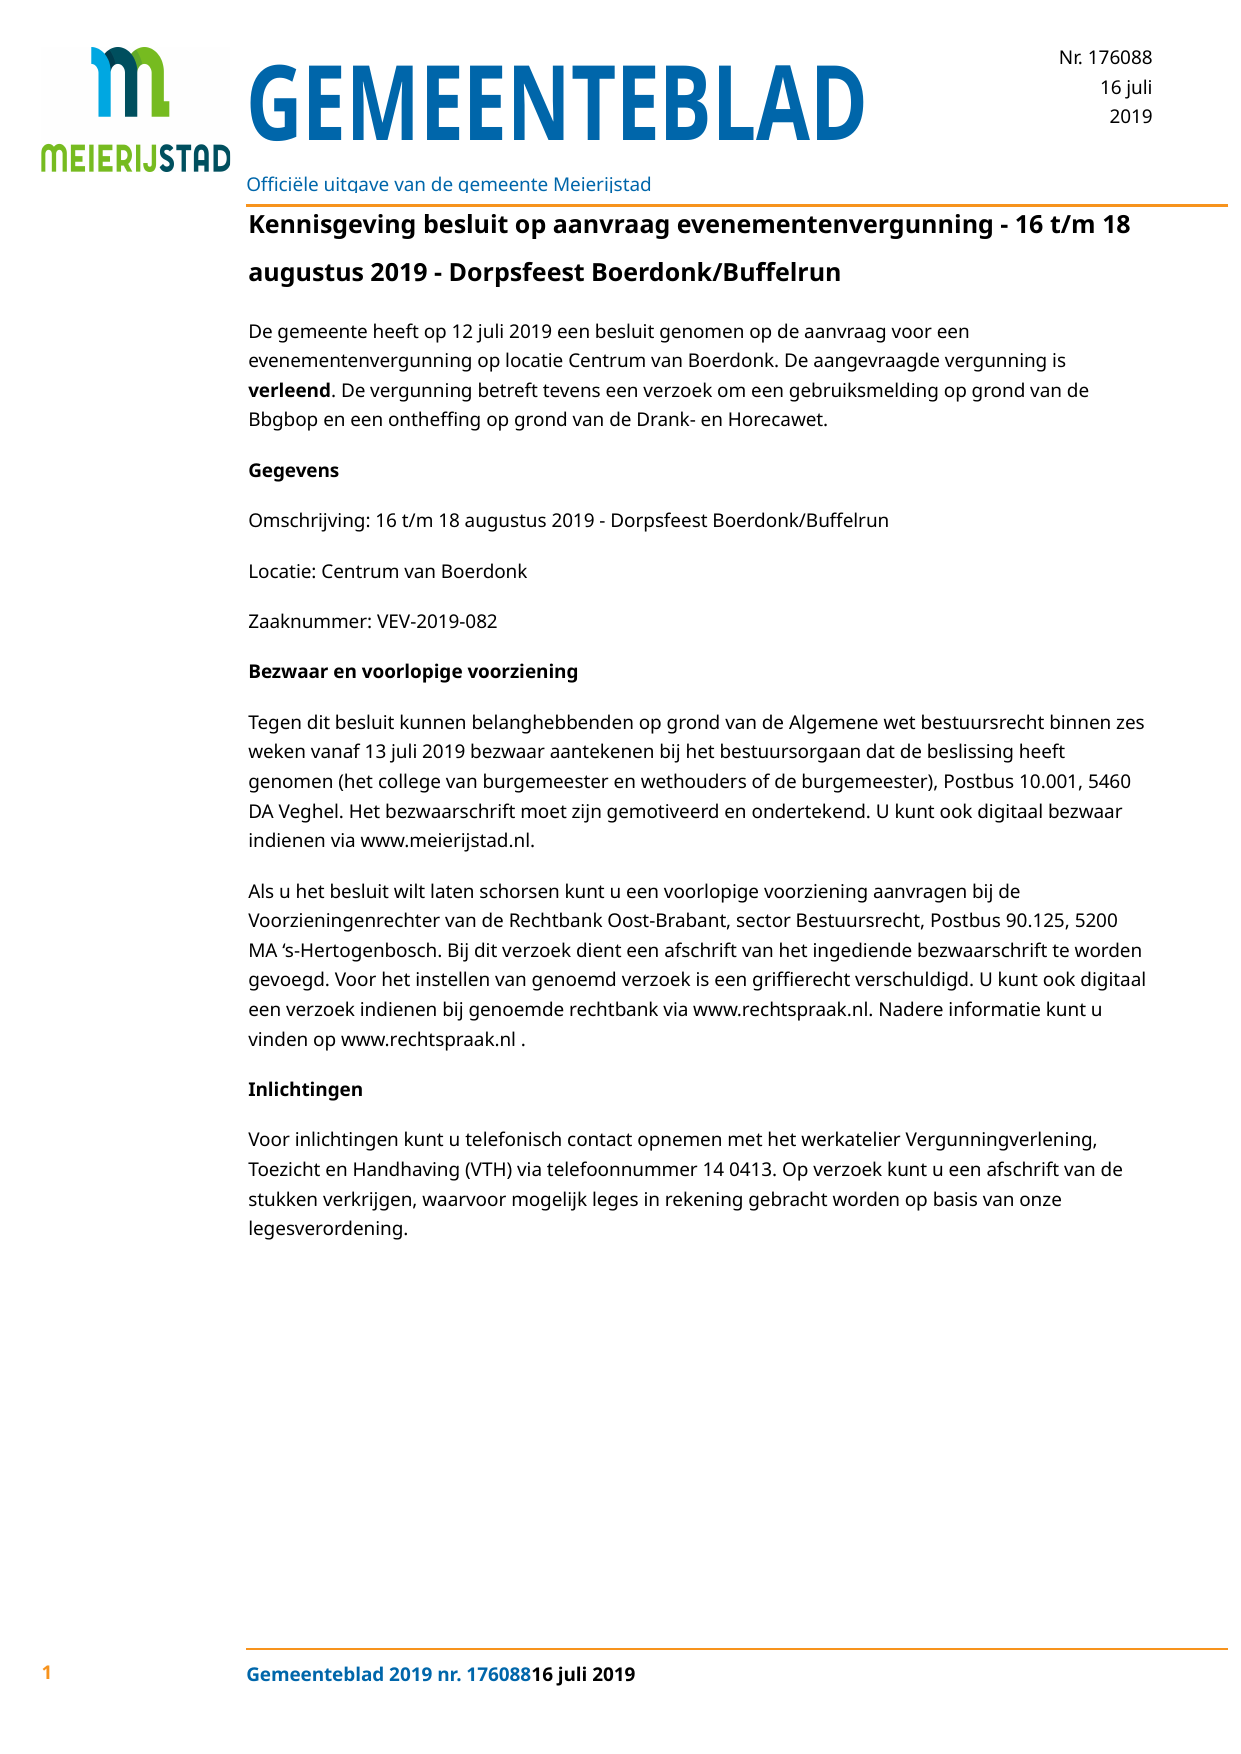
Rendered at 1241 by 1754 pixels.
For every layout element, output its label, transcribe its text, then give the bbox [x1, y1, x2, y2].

text Gegevens [248, 457, 1152, 483]
text Inlichtingen [248, 1076, 1152, 1102]
text Locatie: Centrum van Boerdonk [248, 558, 1152, 584]
picture [41, 47, 231, 172]
text De gemeente heeft op 12 juli 2019 een besluit genomen op de aanvraag voor een evenementenvergunning op locatie Centrum van Boerdonk. De aangevraagde vergunning is verleend. De vergunning betreft tevens een verzoek om een gebruiksmelding op grond van de Bbgbop en een ontheffing op grond van de Drank- en Horecawet. [248, 318, 1152, 432]
text Tegen dit besluit kunnen belanghebbenden op grond van de Algemene wet bestuursrecht binnen zes weken vanaf 13 juli 2019 bezwaar aantekenen bij het bestuursorgaan dat de beslissing heeft genomen (het college van burgemeester en wethouders of de burgemeester), Postbus 10.001, 5460 DA Veghel. Het bezwaarschrift moet zijn gemotiveerd en ondertekend. U kunt ook digitaal bezwaar indienen via www.meierijstad.nl. [248, 709, 1152, 853]
text Zaaknummer: VEV-2019-082 [248, 608, 1152, 634]
text Omschrijving: 16 t/m 18 augustus 2019 - Dorpsfeest Boerdonk/Buffelrun [248, 507, 1152, 533]
text Kennisgeving besluit op aanvraag evenementenvergunning - 16 t/m 18 augustus 2019 - Dorpsfeest Boerdonk/Buffelrun [248, 207, 1152, 288]
text Voor inlichtingen kunt u telefonisch contact opnemen met het werkatelier Vergunningverlening, Toezicht en Handhaving (VTH) via telefoonnummer 14 0413. Op verzoek kunt u een afschrift van de stukken verkrijgen, waarvoor mogelijk leges in rekening gebracht worden op basis van onze legesverordening. [248, 1127, 1152, 1241]
text Bezwaar en voorlopige voorziening [248, 659, 1152, 684]
text Als u het besluit wilt laten schorsen kunt u een voorlopige voorziening aanvragen bij de Voorzieningenrechter van de Rechtbank Oost-Brabant, sector Bestuursrecht, Postbus 90.125, 5200 MA ‘s-Hertogenbosch. Bij dit verzoek dient een afschrift van het ingediende bezwaarschrift te worden gevoegd. Voor het instellen van genoemd verzoek is een griffierecht verschuldigd. U kunt ook digitaal een verzoek indienen bij genoemde rechtbank via www.rechtspraak.nl. Nadere informatie kunt u vinden op www.rechtspraak.nl . [248, 878, 1152, 1052]
